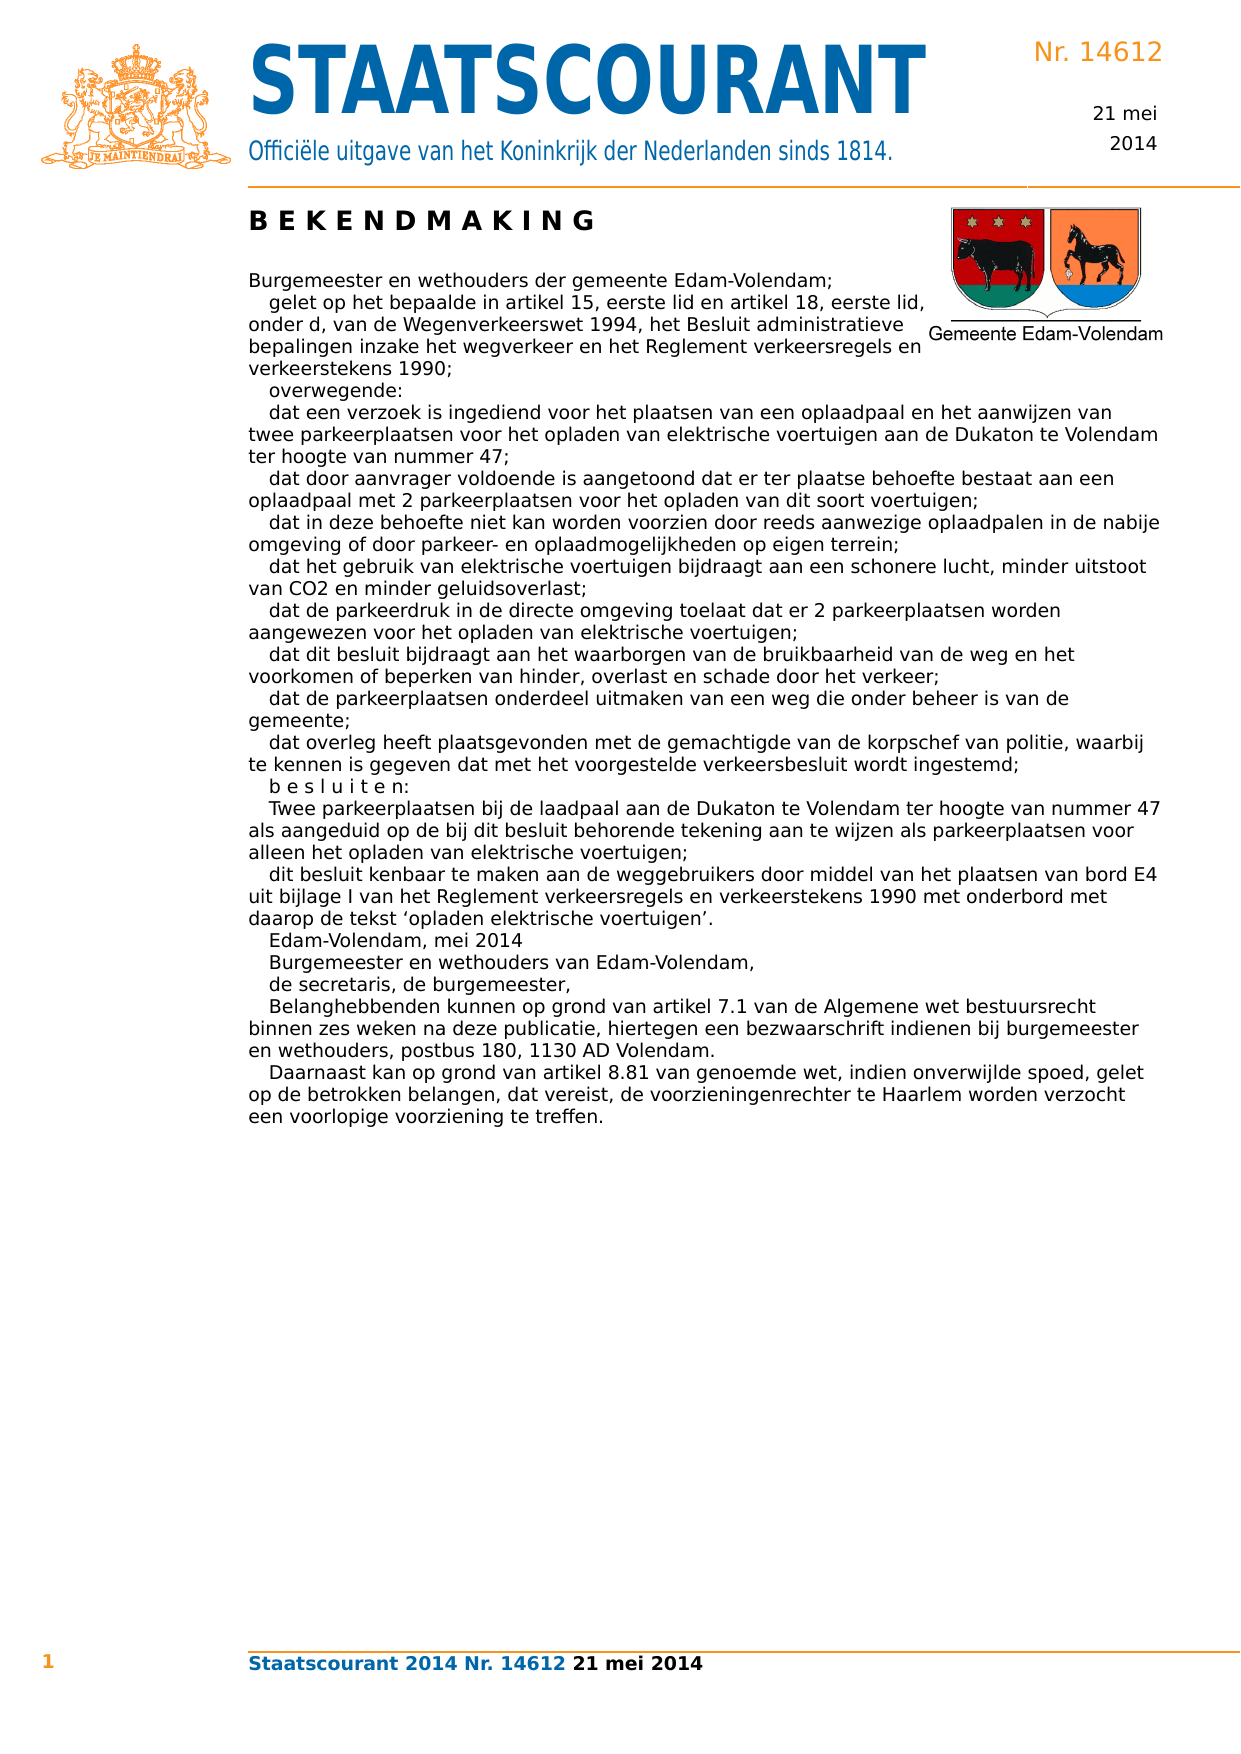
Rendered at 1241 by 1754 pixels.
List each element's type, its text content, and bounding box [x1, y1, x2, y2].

text Burgemeester en wethouders der gemeente Edam-Volendam; [248, 270, 927, 292]
subtitle B E K E N D M A K I N G [248, 206, 927, 237]
picture [41, 44, 231, 169]
text dat overleg heeft plaatsgevonden met de gemachtigde van de korpschef van politie, waarbij te kennen is gegeven dat met het voorgestelde verkeersbesluit wordt ingestemd; [248, 732, 1163, 776]
text dat het gebruik van elektrische voertuigen bijdraagt aan een schonere lucht, minder uitstoot van CO2 en minder geluidsoverlast; [248, 556, 1163, 600]
text dat een verzoek is ingediend voor het plaatsen van een oplaadpaal en het aanwijzen van twee parkeerplaatsen voor het opladen van elektrische voertuigen aan de Dukaton te Volendam ter hoogte van nummer 47; [248, 402, 1163, 468]
text dat dit besluit bijdraagt aan het waarborgen van de bruikbaarheid van de weg en het voorkomen of beperken van hinder, overlast en schade door het verkeer; [248, 644, 1163, 688]
text dat in deze behoefte niet kan worden voorzien door reeds aanwezige oplaadpalen in de nabije omgeving of door parkeer- en oplaadmogelijkheden op eigen terrein; [248, 512, 1163, 556]
text gelet op het bepaalde in artikel 15, eerste lid en artikel 18, eerste lid, onder d, van de Wegenverkeerswet 1994, het Besluit administratieve bepalingen inzake het wegverkeer en het Reglement verkeersregels en verkeerstekens 1990; [248, 292, 1163, 380]
text dat door aanvrager voldoende is aangetoond dat er ter plaatse behoefte bestaat aan een oplaadpaal met 2 parkeerplaatsen voor het opladen van dit soort voertuigen; [248, 468, 1163, 512]
text dat de parkeerplaatsen onderdeel uitmaken van een weg die onder beheer is van de gemeente; [248, 688, 1163, 732]
text de secretaris, de burgemeester, [248, 974, 1163, 996]
text dat de parkeerdruk in de directe omgeving toelaat dat er 2 parkeerplaatsen worden aangewezen voor het opladen van elektrische voertuigen; [248, 600, 1163, 644]
text Edam-Volendam, mei 2014 [248, 930, 1163, 952]
text overwegende: [248, 380, 1163, 402]
text Burgemeester en wethouders van Edam-Volendam, [248, 952, 1163, 974]
text b e s l u i t e n: [248, 776, 1163, 798]
picture [927, 205, 1164, 342]
text Twee parkeerplaatsen bij de laadpaal aan de Dukaton te Volendam ter hoogte van nummer 47 als aangeduid op de bij dit besluit behorende tekening aan te wijzen als parkeerplaatsen voor alleen het opladen van elektrische voertuigen; [248, 798, 1163, 864]
text dit besluit kenbaar te maken aan de weggebruikers door middel van het plaatsen van bord E4 uit bijlage I van het Reglement verkeersregels en verkeerstekens 1990 met onderbord met daarop de tekst ‘opladen elektrische voertuigen’. [248, 864, 1163, 930]
text Daarnaast kan op grond van artikel 8.81 van genoemde wet, indien onverwijlde spoed, gelet op de betrokken belangen, dat vereist, de voorzieningenrechter te Haarlem worden verzocht een voorlopige voorziening te treffen. [248, 1062, 1163, 1127]
text Belanghebbenden kunnen op grond van artikel 7.1 van de Algemene wet bestuursrecht binnen zes weken na deze publicatie, hiertegen een bezwaarschrift indienen bij burgemeester en wethouders, postbus 180, 1130 AD Volendam. [248, 996, 1163, 1062]
